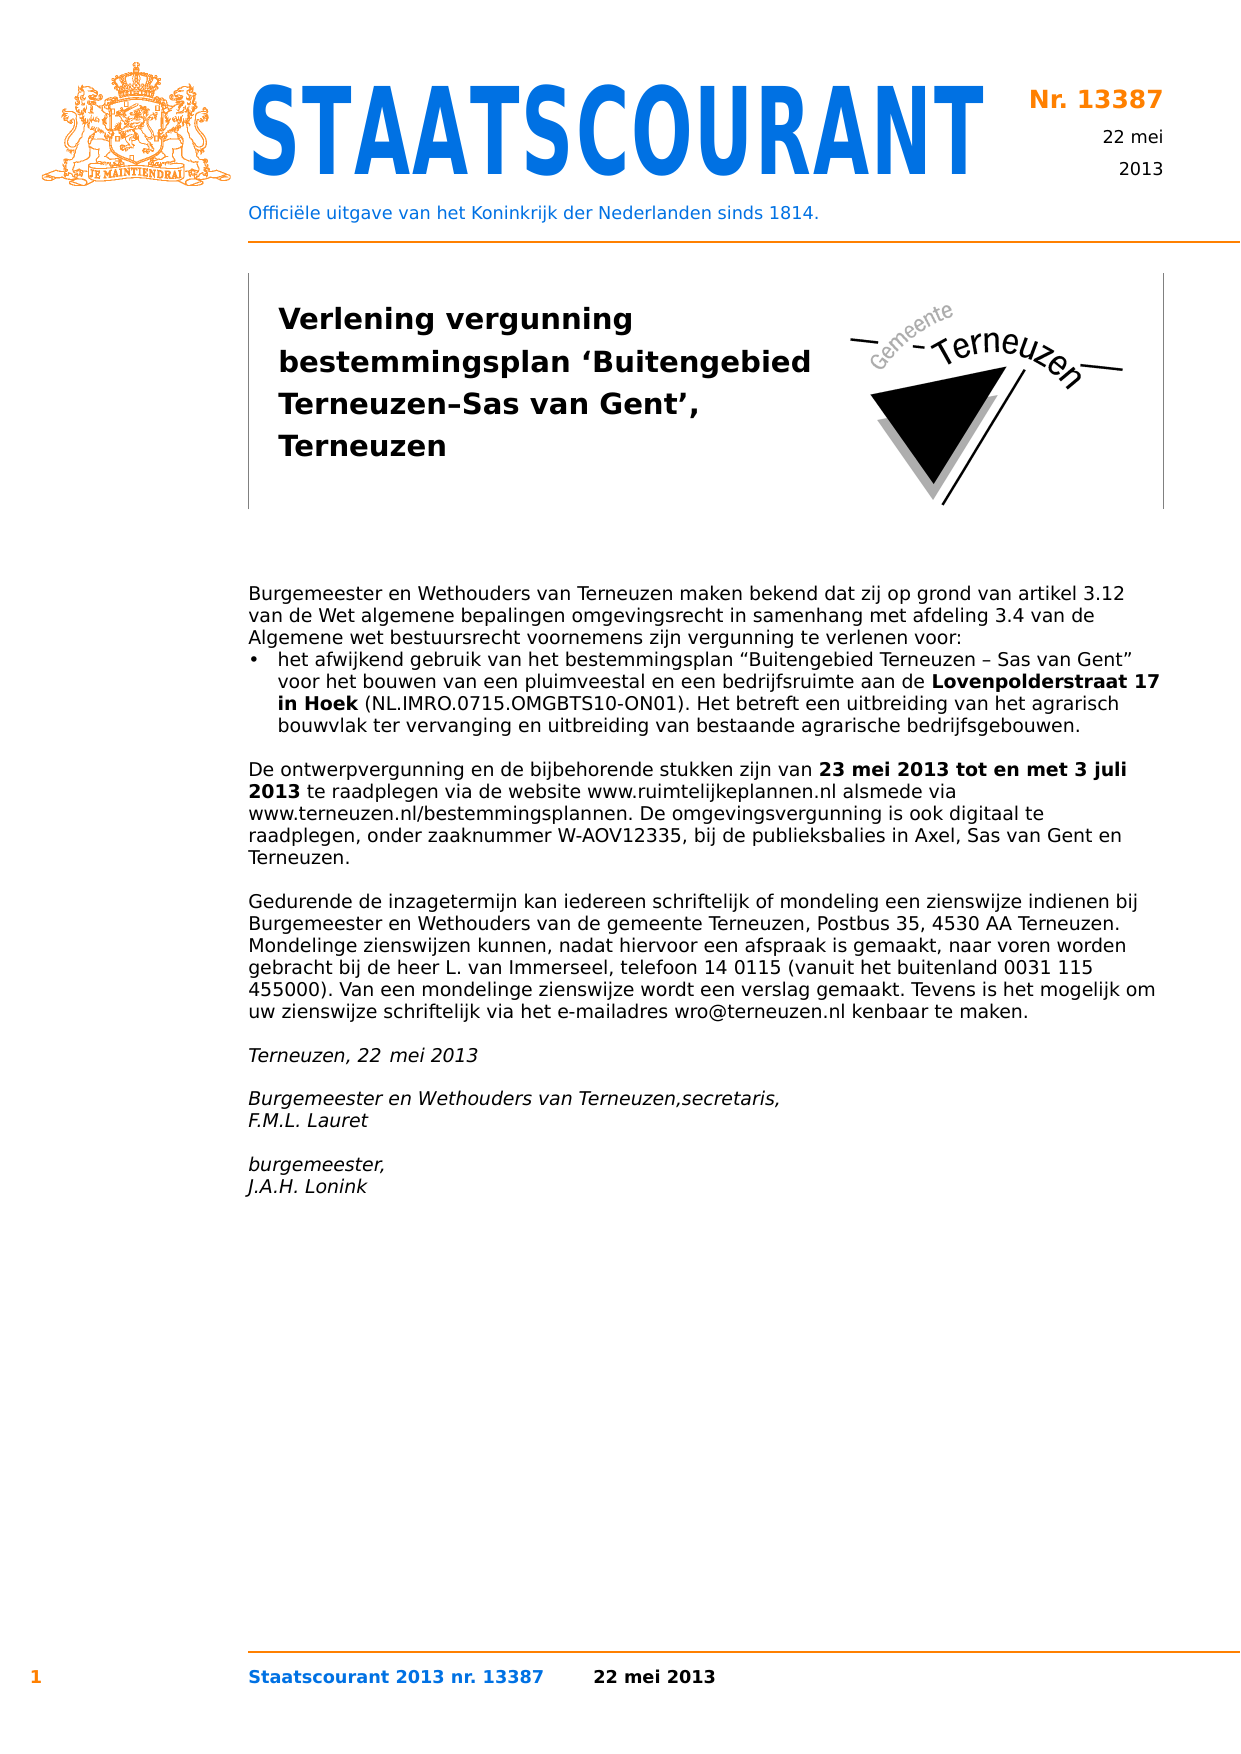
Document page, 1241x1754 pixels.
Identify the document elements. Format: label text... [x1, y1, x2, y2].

table_cell 22 mei [998, 121, 1240, 153]
text • het afwijkend gebruik van het bestemmingsplan “Buitengebied Terneuzen – Sas van Gent” voor het bouwen van een pluimveestal en een bedrijfsruimte aan de Lovenpolderstraat 17 in Hoek (NL.IMRO.0715.OMGBTS10-ON01). Het betreft een uitbreiding van het agrarisch bouwvlak ter vervanging en uitbreiding van bestaande agrarische bedrijfsgebouwen. [248, 649, 1163, 737]
picture [41, 62, 231, 186]
table_header Nr. 13387 [998, 62, 1240, 121]
table_header STAATSCOURANT [248, 62, 998, 203]
picture [838, 302, 1134, 510]
table_header [25, 62, 248, 241]
table_cell Officiële uitgave van het Koninkrijk der Nederlanden sinds 1814. [248, 203, 1240, 241]
text Terneuzen, 22 mei 2013 [248, 1044, 1163, 1066]
text Burgemeester en Wethouders van Terneuzen maken bekend dat zij op grond van artikel 3.12 van de Wet algemene bepalingen omgevingsrecht in samenhang met afdeling 3.4 van de Algemene wet bestuursrecht voornemens zijn vergunning te verlenen voor: [248, 583, 1163, 649]
text Gedurende de inzagetermijn kan iedereen schriftelijk of mondeling een zienswijze indienen bij Burgemeester en Wethouders van de gemeente Terneuzen, Postbus 35, 4530 AA Terneuzen. Mondelinge zienswijzen kunnen, nadat hiervoor een afspraak is gemaakt, naar voren worden gebracht bij de heer L. van Immerseel, telefoon 14 0115 (vanuit het buitenland 0031 115 455000). Van een mondelinge zienswijze wordt een verslag gemaakt. Tevens is het mogelijk om uw zienswijze schriftelijk via het e-mailadres wro@terneuzen.nl kenbaar te maken. [248, 891, 1163, 1023]
subtitle Verlening vergunning bestemmingsplan ‘Buitengebied Terneuzen–Sas van Gent’, Terneuzen [249, 273, 1163, 509]
text Burgemeester en Wethouders van Terneuzen,secretaris, F.M.L. Lauret [248, 1088, 1163, 1132]
table_cell 2013 [998, 153, 1240, 203]
text De ontwerpvergunning en de bijbehorende stukken zijn van 23 mei 2013 tot en met 3 juli 2013 te raadplegen via de website www.ruimtelijkeplannen.nl alsmede via www.terneuzen.nl/bestemmingsplannen. De omgevingsvergunning is ook digitaal te raadplegen, onder zaaknummer W-AOV12335, bij de publieksbalies in Axel, Sas van Gent en Terneuzen. [248, 759, 1163, 869]
text burgemeester, J.A.H. Lonink [248, 1154, 1163, 1198]
